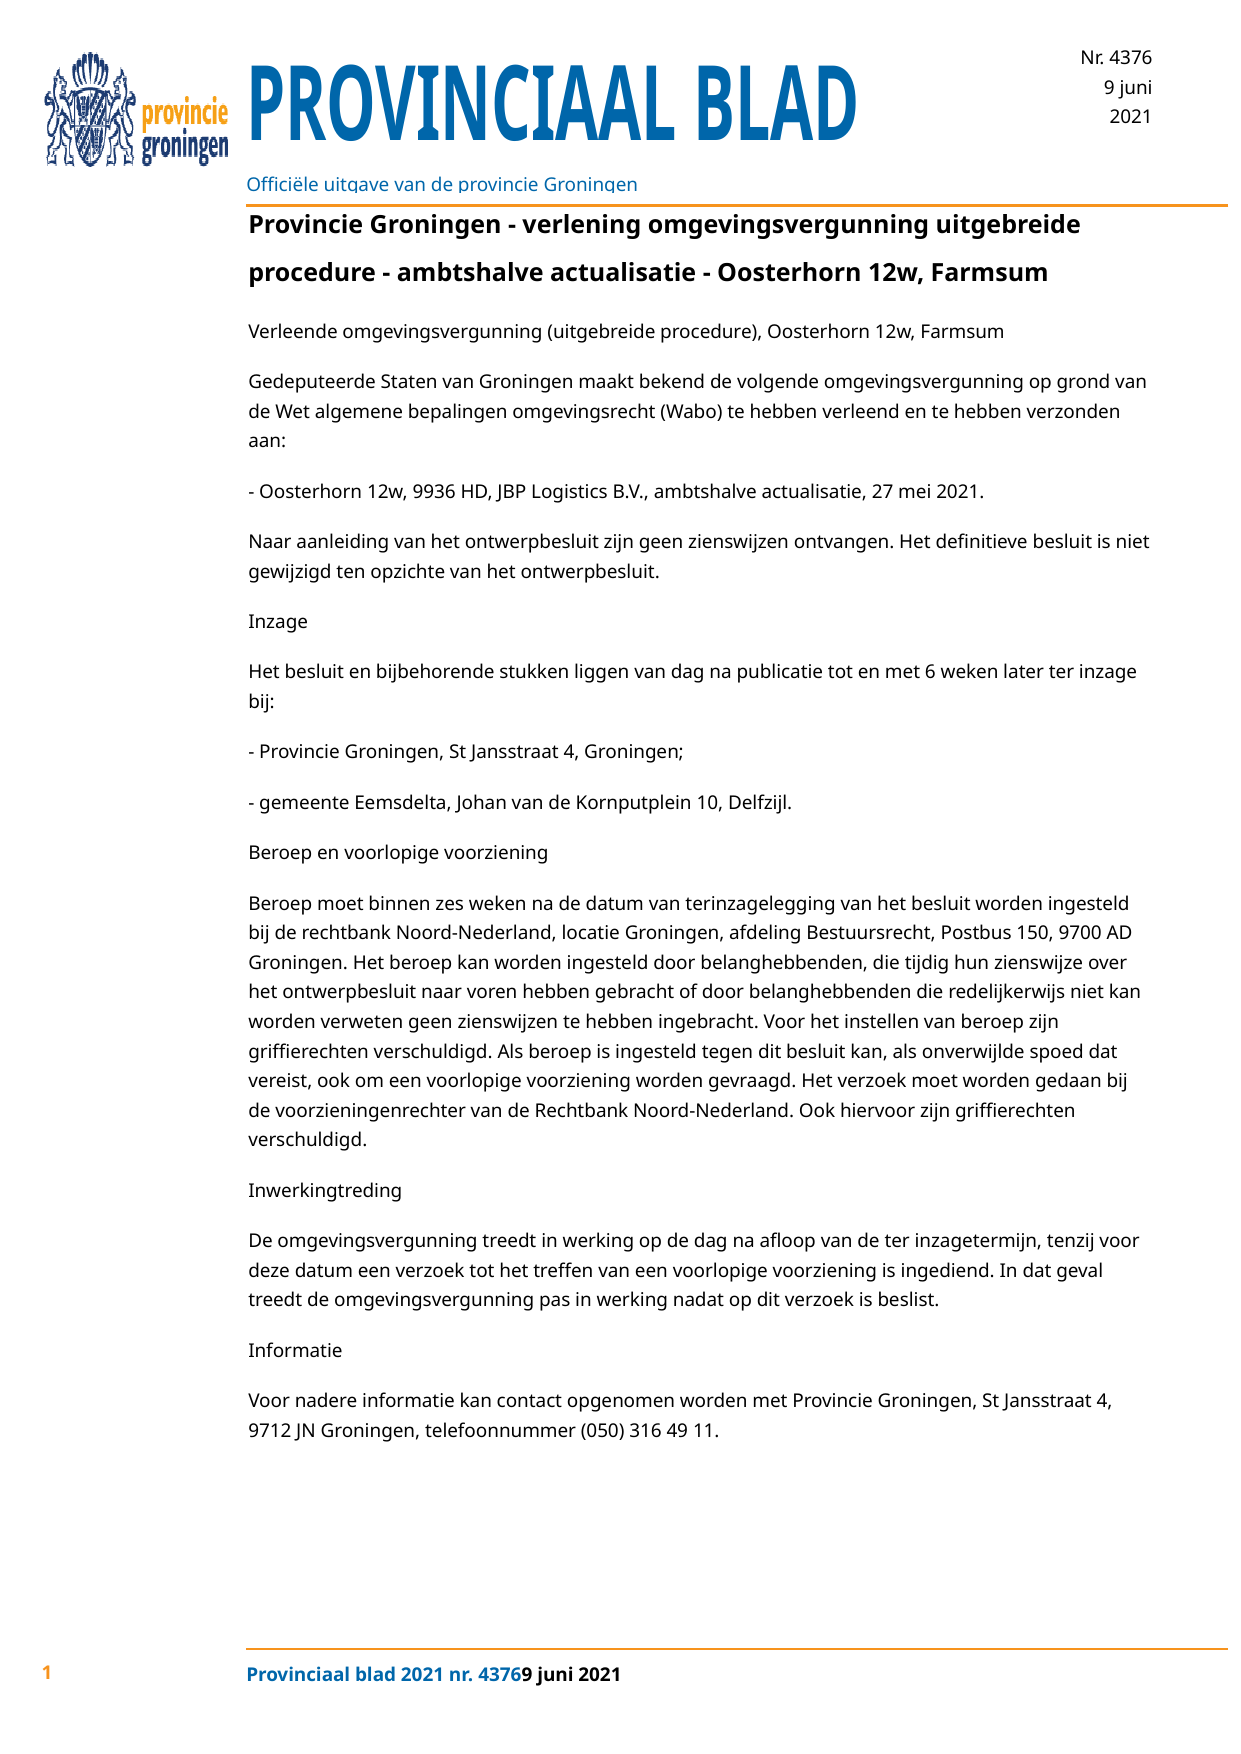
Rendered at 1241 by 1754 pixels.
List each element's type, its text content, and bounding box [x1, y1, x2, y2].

text Inzage [248, 608, 1152, 634]
text Het besluit en bijbehorende stukken liggen van dag na publicatie tot en met 6 weken later ter inzage bij: [248, 659, 1152, 714]
text Verleende omgevingsvergunning (uitgebreide procedure), Oosterhorn 12w, Farmsum [248, 318, 1152, 344]
text Gedeputeerde Staten van Groningen maakt bekend de volgende omgevingsvergunning op grond van de Wet algemene bepalingen omgevingsrecht (Wabo) te hebben verleend en te hebben verzonden aan: [248, 368, 1152, 453]
text Naar aanleiding van het ontwerpbesluit zijn geen zienswijzen ontvangen. Het definitieve besluit is niet gewijzigd ten opzichte van het ontwerpbesluit. [248, 528, 1152, 584]
text Inwerkingtreding [248, 1177, 1152, 1203]
text Informatie [248, 1337, 1152, 1363]
text - Provincie Groningen, St Jansstraat 4, Groningen; [248, 739, 1152, 764]
text Voor nadere informatie kan contact opgenomen worden met Provincie Groningen, St Jansstraat 4, 9712 JN Groningen, telefoonnummer (050) 316 49 11. [248, 1387, 1152, 1443]
text De omgevingsvergunning treedt in werking op de dag na afloop van de ter inzagetermijn, tenzij voor deze datum een verzoek tot het treffen van een voorlopige voorziening is ingediend. In dat geval treedt de omgevingsvergunning pas in werking nadat op dit verzoek is beslist. [248, 1227, 1152, 1312]
text Beroep en voorlopige voorziening [248, 839, 1152, 865]
text Provincie Groningen - verlening omgevingsvergunning uitgebreide procedure - ambtshalve actualisatie - Oosterhorn 12w, Farmsum [248, 207, 1152, 288]
text - Oosterhorn 12w, 9936 HD, JBP Logistics B.V., ambtshalve actualisatie, 27 mei 2021. [248, 478, 1152, 504]
text - gemeente Eemsdelta, Johan van de Kornputplein 10, Delfzijl. [248, 789, 1152, 815]
text Beroep moet binnen zes weken na de datum van terinzagelegging van het besluit worden ingesteld bij de rechtbank Noord-Nederland, locatie Groningen, afdeling Bestuursrecht, Postbus 150, 9700 AD Groningen. Het beroep kan worden ingesteld door belanghebbenden, die tijdig hun zienswijze over het ontwerpbesluit naar voren hebben gebracht of door belanghebbenden die redelijkerwijs niet kan worden verweten geen zienswijzen te hebben ingebracht. Voor het instellen van beroep zijn griffierechten verschuldigd. Als beroep is ingesteld tegen dit besluit kan, als onverwijlde spoed dat vereist, ook om een voorlopige voorziening worden gevraagd. Het verzoek moet worden gedaan bij de voorzieningenrechter van de Rechtbank Noord-Nederland. Ook hiervoor zijn griffierechten verschuldigd. [248, 890, 1152, 1152]
picture [41, 47, 231, 172]
